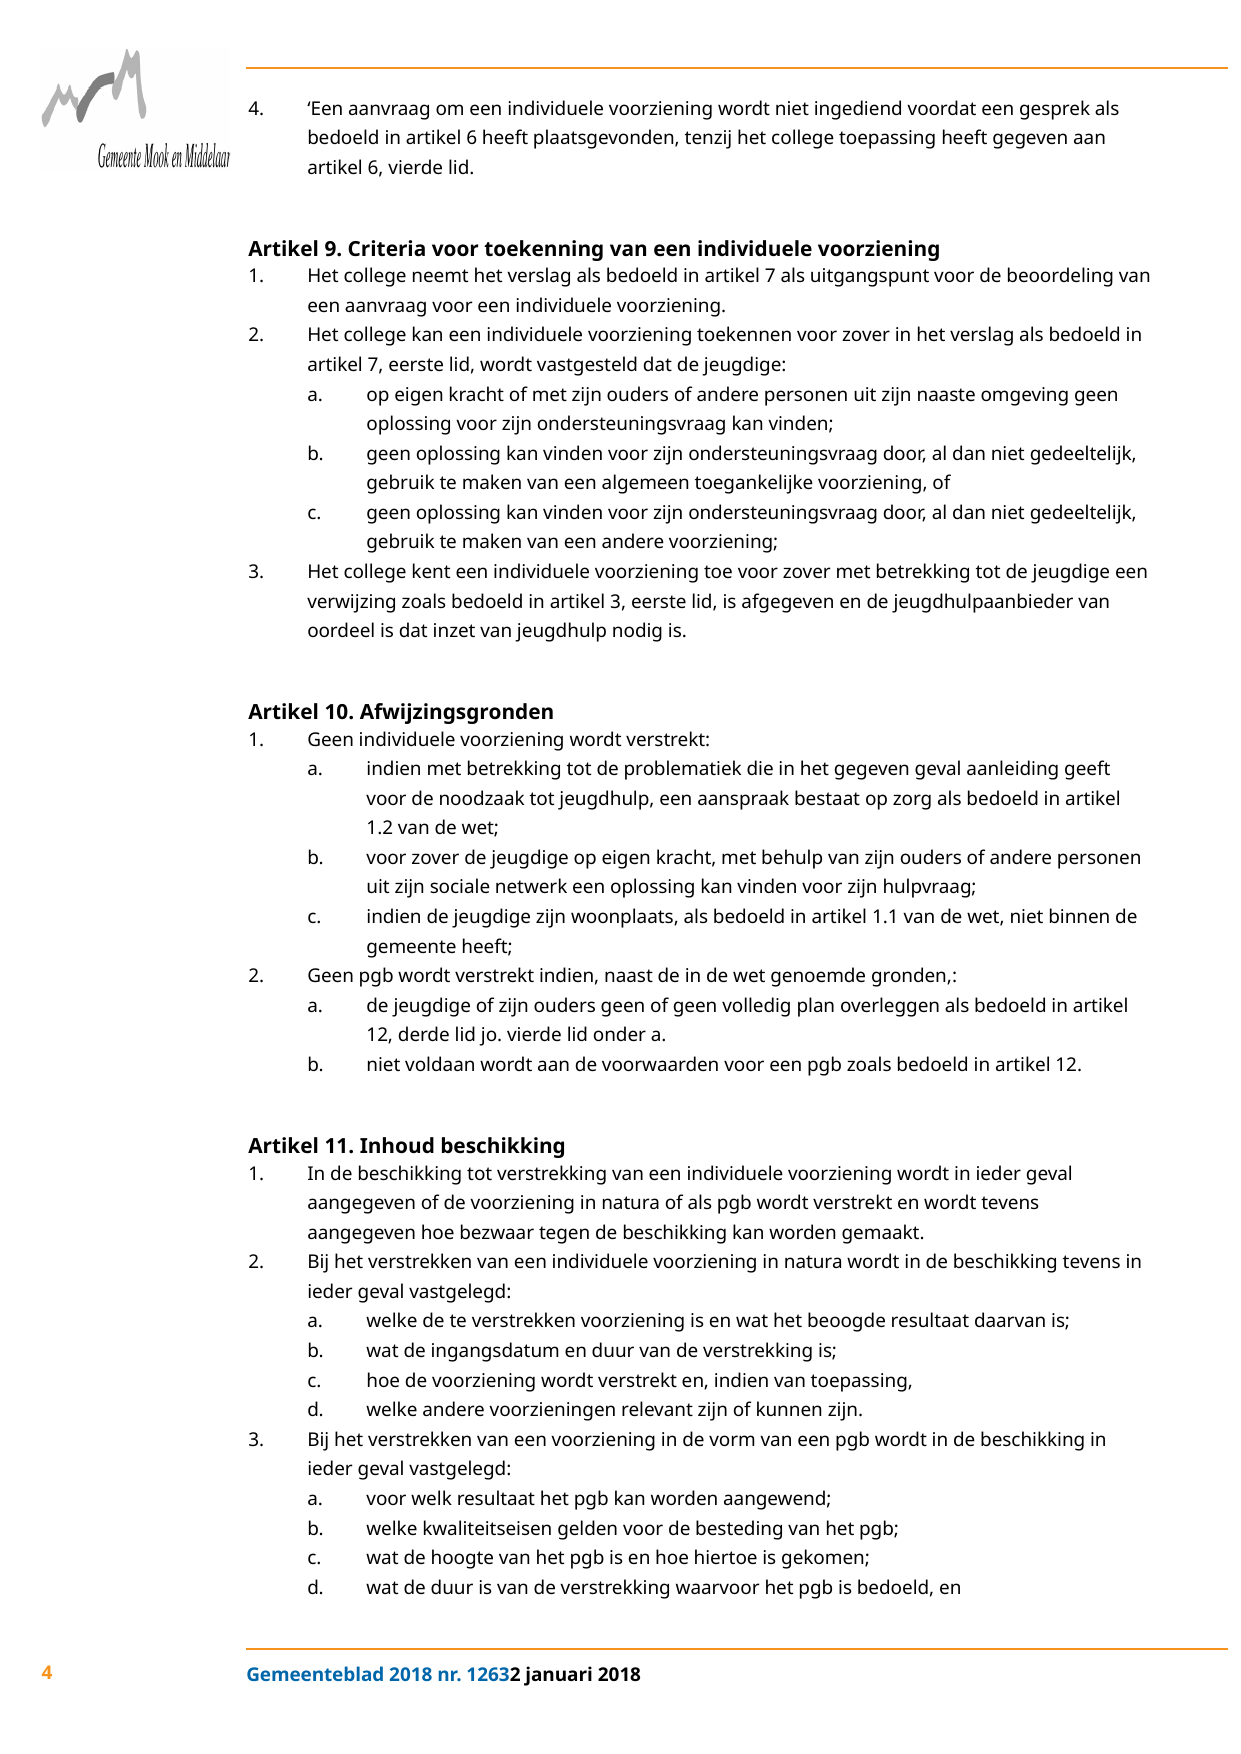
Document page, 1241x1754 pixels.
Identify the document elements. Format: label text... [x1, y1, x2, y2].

list Het college neemt het verslag als bedoeld in artikel 7 als uitgangspunt voor de beoordeling van een aanvraag voor een individuele voorziening. [248, 262, 1152, 318]
text Artikel 9. Criteria voor toekenning van een individuele voorziening [248, 234, 1152, 262]
list Bij het verstrekken van een individuele voorziening in natura wordt in de beschikking tevens in ieder geval vastgelegd: [248, 1248, 1152, 1304]
list geen oplossing kan vinden voor zijn ondersteuningsvraag door, al dan niet gedeeltelijk, gebruik te maken van een andere voorziening; [307, 499, 1152, 554]
picture [41, 47, 231, 172]
list ‘Een aanvraag om een individuele voorziening wordt niet ingediend voordat een gesprek als bedoeld in artikel 6 heeft plaatsgevonden, tenzij het college toepassing heeft gegeven aan artikel 6, vierde lid. [248, 95, 1152, 180]
list Bij het verstrekken van een voorziening in de vorm van een pgb wordt in de beschikking in ieder geval vastgelegd: [248, 1426, 1152, 1481]
list Geen pgb wordt verstrekt indien, naast de in de wet genoemde gronden,: [248, 962, 1152, 988]
list hoe de voorziening wordt verstrekt en, indien van toepassing, [307, 1367, 1152, 1392]
list niet voldaan wordt aan de voorwaarden voor een pgb zoals bedoeld in artikel 12. [307, 1051, 1152, 1077]
text Artikel 11. Inhoud beschikking [248, 1131, 1152, 1160]
list voor zover de jeugdige op eigen kracht, met behulp van zijn ouders of andere personen uit zijn sociale netwerk een oplossing kan vinden voor zijn hulpvraag; [307, 844, 1152, 899]
list welke andere voorzieningen relevant zijn of kunnen zijn. [307, 1396, 1152, 1422]
list In de beschikking tot verstrekking van een individuele voorziening wordt in ieder geval aangegeven of de voorziening in natura of als pgb wordt verstrekt en wordt tevens aangegeven hoe bezwaar tegen de beschikking kan worden gemaakt. [248, 1160, 1152, 1244]
list welke de te verstrekken voorziening is en wat het beoogde resultaat daarvan is; [307, 1308, 1152, 1333]
list wat de hoogte van het pgb is en hoe hiertoe is gekomen; [307, 1544, 1152, 1570]
list de jeugdige of zijn ouders geen of geen volledig plan overleggen als bedoeld in artikel 12, derde lid jo. vierde lid onder a. [307, 992, 1152, 1047]
list indien de jeugdige zijn woonplaats, als bedoeld in artikel 1.1 van de wet, niet binnen de gemeente heeft; [307, 903, 1152, 959]
list Geen individuele voorziening wordt verstrekt: [248, 726, 1152, 752]
list Het college kan een individuele voorziening toekennen voor zover in het verslag als bedoeld in artikel 7, eerste lid, wordt vastgesteld dat de jeugdige: [248, 322, 1152, 377]
list indien met betrekking tot de problematiek die in het gegeven geval aanleiding geeft voor de noodzaak tot jeugdhulp, een aanspraak bestaat op zorg als bedoeld in artikel 1.2 van de wet; [307, 755, 1152, 840]
list voor welk resultaat het pgb kan worden aangewend; [307, 1485, 1152, 1511]
list geen oplossing kan vinden voor zijn ondersteuningsvraag door, al dan niet gedeeltelijk, gebruik te maken van een algemeen toegankelijke voorziening, of [307, 440, 1152, 495]
list welke kwaliteitseisen gelden voor de besteding van het pgb; [307, 1515, 1152, 1540]
list op eigen kracht of met zijn ouders of andere personen uit zijn naaste omgeving geen oplossing voor zijn ondersteuningsvraag kan vinden; [307, 381, 1152, 436]
list Het college kent een individuele voorziening toe voor zover met betrekking tot de jeugdige een verwijzing zoals bedoeld in artikel 3, eerste lid, is afgegeven en de jeugdhulpaanbieder van oordeel is dat inzet van jeugdhulp nodig is. [248, 558, 1152, 643]
list wat de ingangsdatum en duur van de verstrekking is; [307, 1337, 1152, 1363]
list wat de duur is van de verstrekking waarvoor het pgb is bedoeld, en [307, 1574, 1152, 1599]
text Artikel 10. Afwijzingsgronden [248, 697, 1152, 726]
